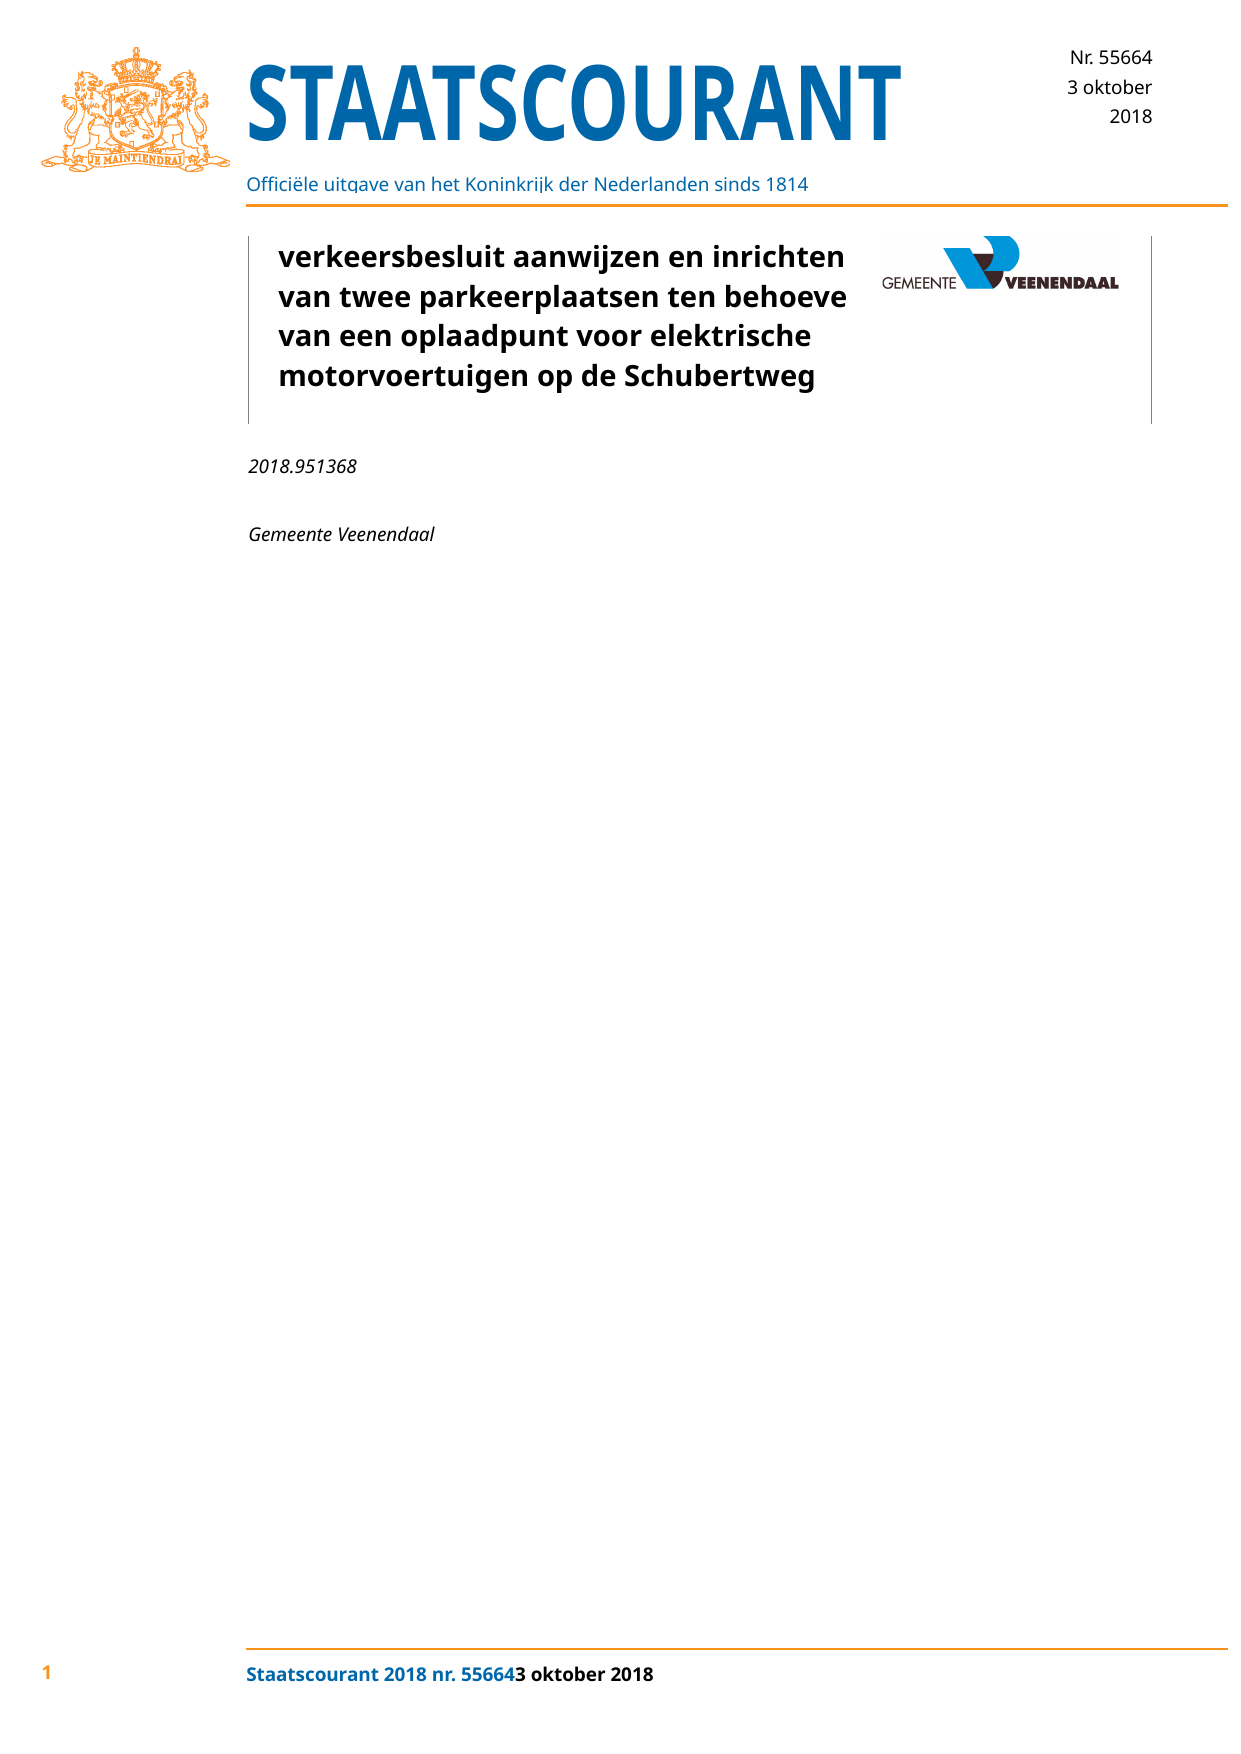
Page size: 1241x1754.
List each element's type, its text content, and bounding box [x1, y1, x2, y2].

text Gemeente Veenendaal [248, 521, 1152, 547]
picture [882, 236, 993, 289]
text 2018.951368 [248, 454, 1152, 479]
table_header verkeersbesluit aanwijzen en inrichten van twee parkeerplaatsen ten behoeve van een oplaadpunt voor elektrische motorvoertuigen op de Schubertweg [249, 236, 850, 424]
picture [985, 236, 1119, 289]
picture [41, 47, 231, 172]
table_header [850, 236, 1151, 424]
